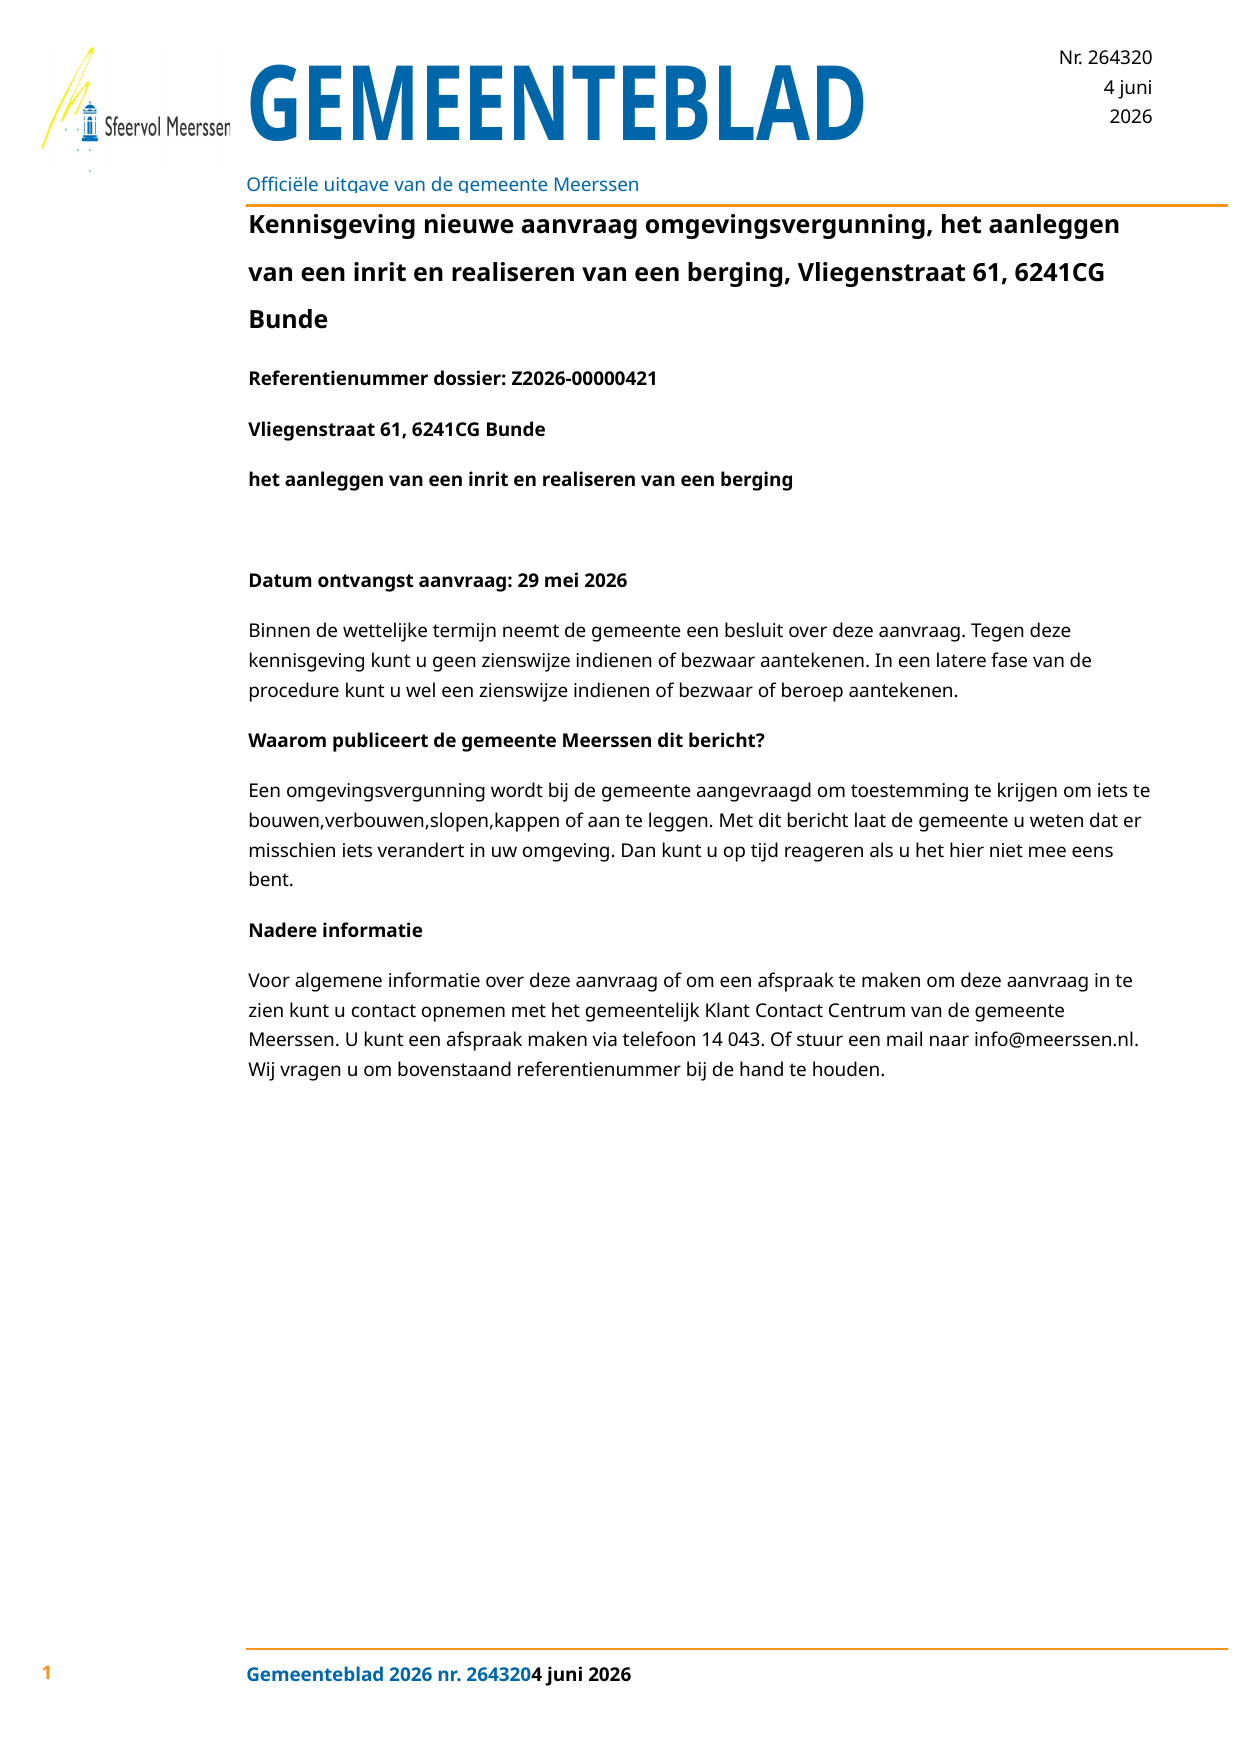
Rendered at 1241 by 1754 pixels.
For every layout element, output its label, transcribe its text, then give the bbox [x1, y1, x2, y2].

text het aanleggen van een inrit en realiseren van een berging [248, 466, 1152, 492]
text Binnen de wettelijke termijn neemt de gemeente een besluit over deze aanvraag. Tegen deze kennisgeving kunt u geen zienswijze indienen of bezwaar aantekenen. In een latere fase van de procedure kunt u wel een zienswijze indienen of bezwaar of beroep aantekenen. [248, 618, 1152, 702]
text Kennisgeving nieuwe aanvraag omgevingsvergunning, het aanleggen van een inrit en realiseren van een berging, Vliegenstraat 61, 6241CG Bunde [248, 207, 1152, 336]
text Nadere informatie [248, 917, 1152, 942]
text Vliegenstraat 61, 6241CG Bunde [248, 416, 1152, 442]
text Een omgevingsvergunning wordt bij de gemeente aangevraagd om toestemming te krijgen om iets te bouwen,verbouwen,slopen,kappen of aan te leggen. Met dit bericht laat de gemeente u weten dat er misschien iets verandert in uw omgeving. Dan kunt u op tijd reageren als u het hier niet mee eens bent. [248, 778, 1152, 892]
picture [41, 47, 231, 172]
text Datum ontvangst aanvraag: 29 mei 2026 [248, 567, 1152, 593]
text Voor algemene informatie over deze aanvraag of om een afspraak te maken om deze aanvraag in te zien kunt u contact opnemen met het gemeentelijk Klant Contact Centrum van de gemeente Meerssen. U kunt een afspraak maken via telefoon 14 043. Of stuur een mail naar info@meerssen.nl. Wij vragen u om bovenstaand referentienummer bij de hand te houden. [248, 967, 1152, 1082]
text Waarom publiceert de gemeente Meerssen dit bericht? [248, 727, 1152, 753]
text Referentienummer dossier: Z2026-00000421 [248, 366, 1152, 391]
